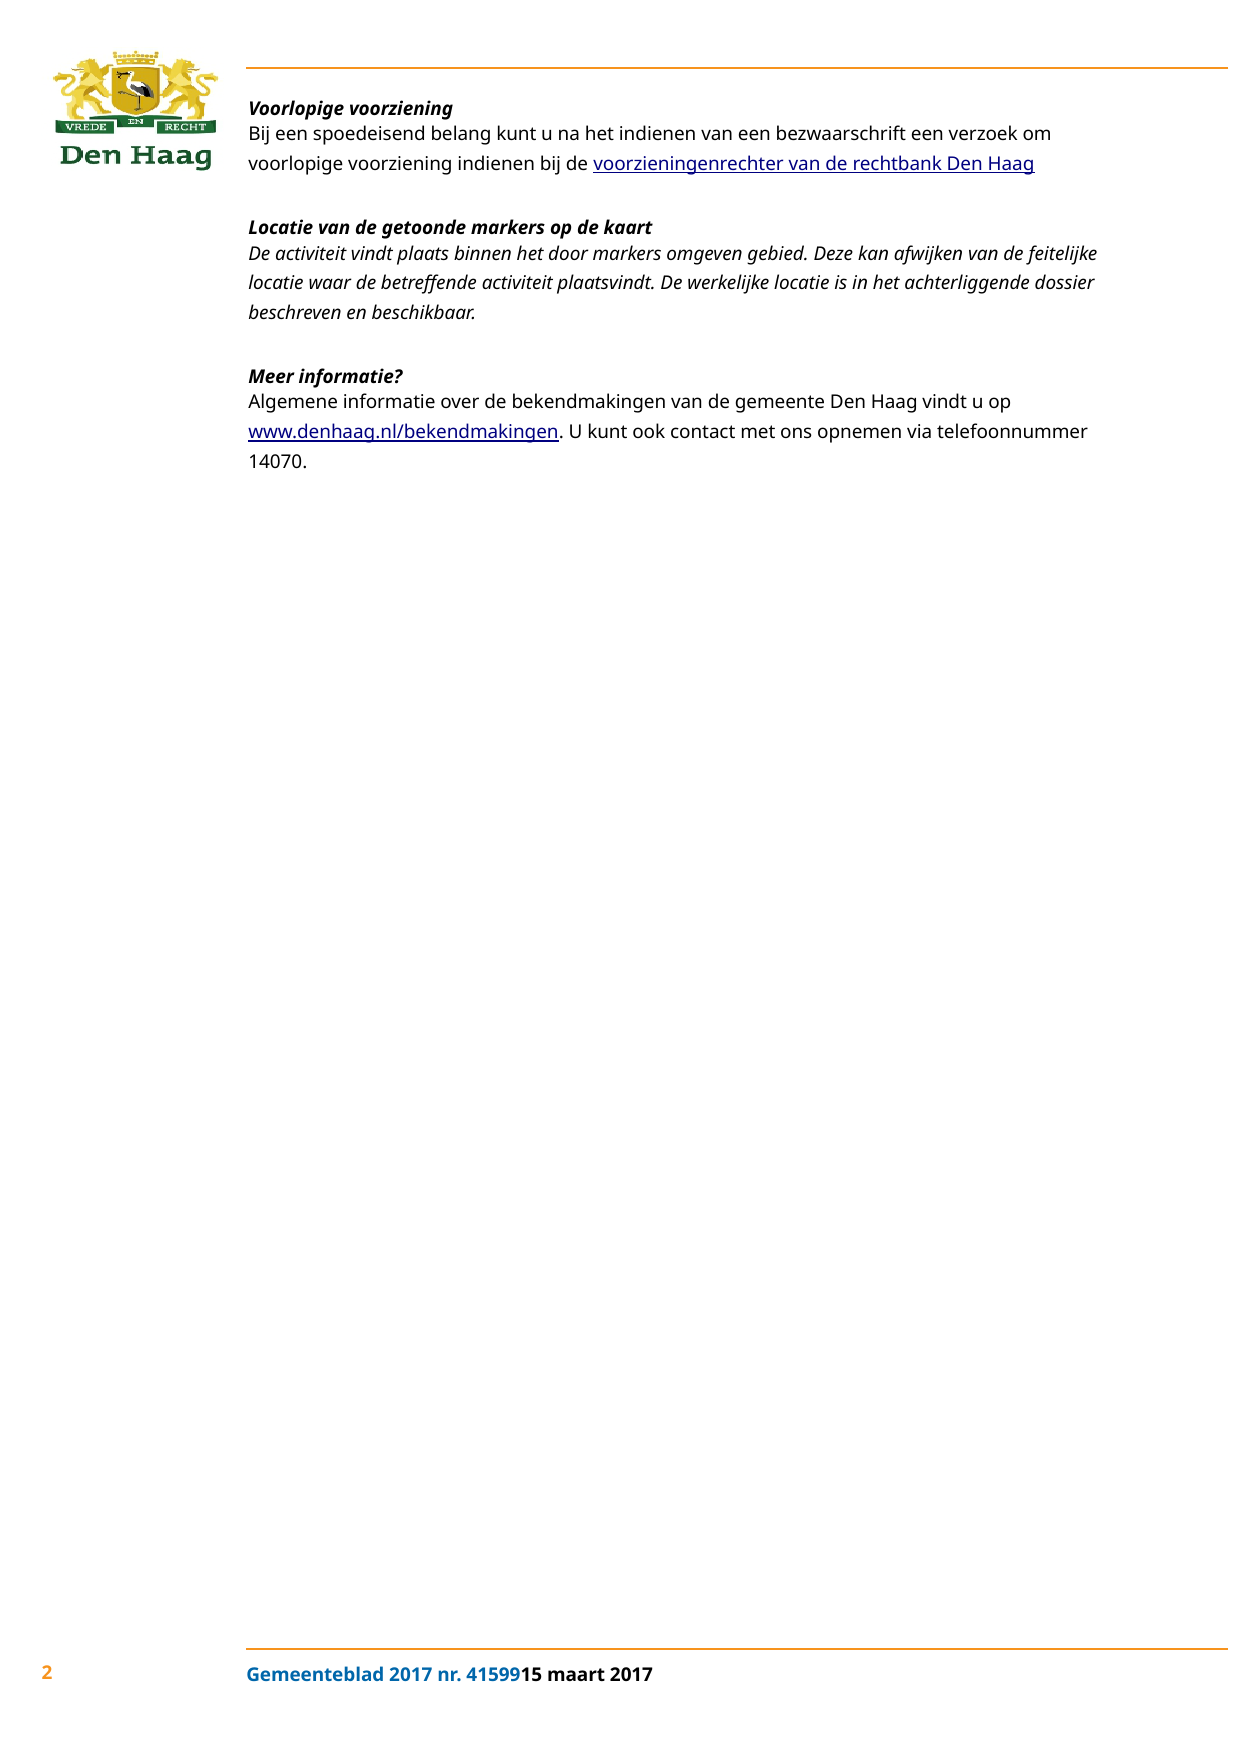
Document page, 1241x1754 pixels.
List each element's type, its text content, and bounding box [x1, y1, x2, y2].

text Algemene informatie over de bekendmakingen van de gemeente Den Haag vindt u op www.denhaag.nl/bekendmakingen. U kunt ook contact met ons opnemen via telefoonnummer 14070. [248, 389, 1152, 473]
text Bij een spoedeisend belang kunt u na het indienen van een bezwaarschrift een verzoek om voorlopige voorziening indienen bij de voorzieningenrechter van de rechtbank Den Haag [248, 121, 1152, 176]
text Locatie van de getoonde markers op de kaart [248, 214, 1152, 240]
picture [41, 47, 231, 172]
text De activiteit vindt plaats binnen het door markers omgeven gebied. Deze kan afwijken van de feitelijke locatie waar de betreffende activiteit plaatsvindt. De werkelijke locatie is in het achterliggende dossier beschreven en beschikbaar. [248, 240, 1152, 325]
text Meer informatie? [248, 363, 1152, 389]
text Voorlopige voorziening [248, 95, 1152, 121]
